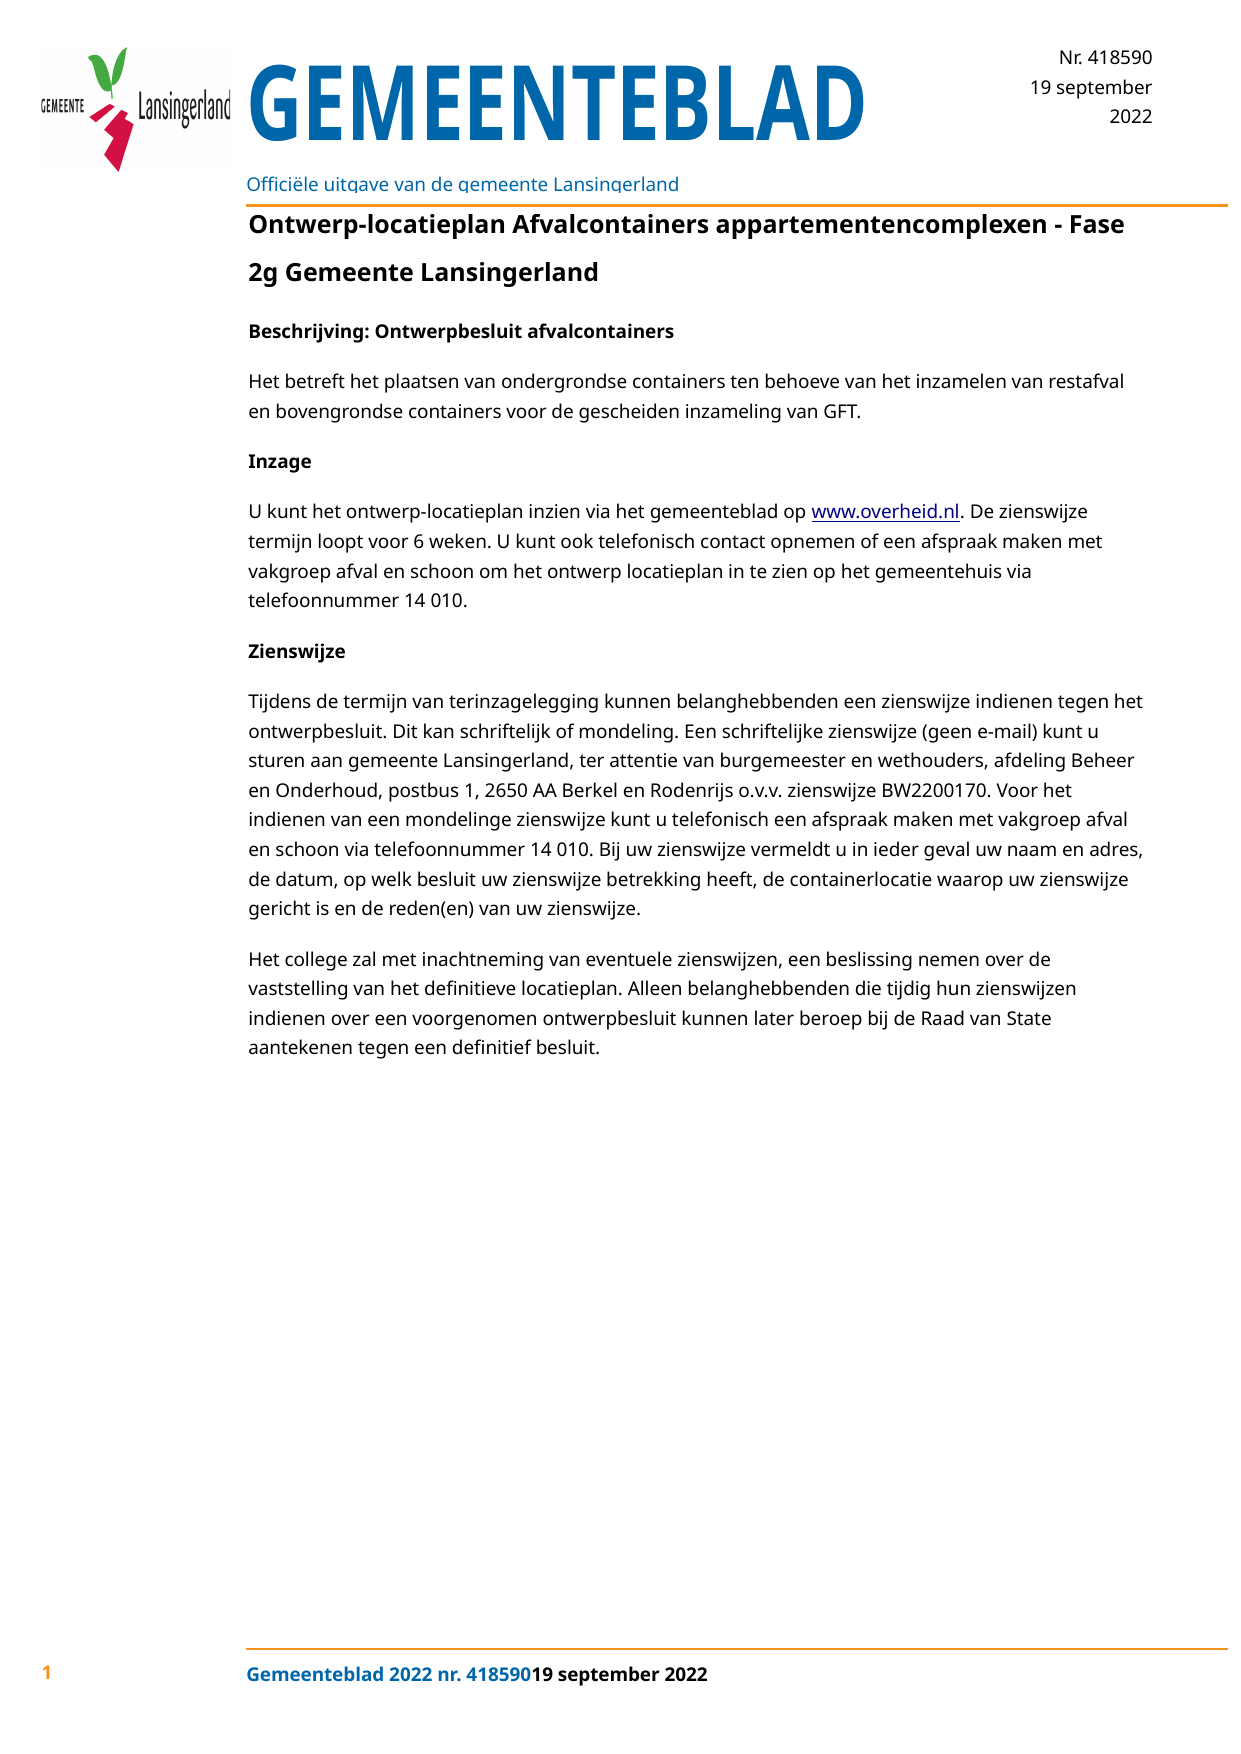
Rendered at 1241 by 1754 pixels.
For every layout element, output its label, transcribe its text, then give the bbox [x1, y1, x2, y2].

picture [41, 47, 231, 172]
text Beschrijving: Ontwerpbesluit afvalcontainers [248, 318, 1152, 344]
text U kunt het ontwerp-locatieplan inzien via het gemeenteblad op www.overheid.nl. De zienswijze termijn loopt voor 6 weken. U kunt ook telefonisch contact opnemen of een afspraak maken met vakgroep afval en schoon om het ontwerp locatieplan in te zien op het gemeentehuis via telefoonnummer 14 010. [248, 499, 1152, 613]
text Zienswijze [248, 638, 1152, 664]
text Inzage [248, 448, 1152, 474]
text Ontwerp-locatieplan Afvalcontainers appartementencomplexen - Fase 2g Gemeente Lansingerland [248, 207, 1152, 288]
text Tijdens de termijn van terinzagelegging kunnen belanghebbenden een zienswijze indienen tegen het ontwerpbesluit. Dit kan schriftelijk of mondeling. Een schriftelijke zienswijze (geen e-mail) kunt u sturen aan gemeente Lansingerland, ter attentie van burgemeester en wethouders, afdeling Beheer en Onderhoud, postbus 1, 2650 AA Berkel en Rodenrijs o.v.v. zienswijze BW2200170. Voor het indienen van een mondelinge zienswijze kunt u telefonisch een afspraak maken met vakgroep afval en schoon via telefoonnummer 14 010. Bij uw zienswijze vermeldt u in ieder geval uw naam en adres, de datum, op welk besluit uw zienswijze betrekking heeft, de containerlocatie waarop uw zienswijze gericht is en de reden(en) van uw zienswijze. [248, 688, 1152, 921]
text Het college zal met inachtneming van eventuele zienswijzen, een beslissing nemen over de vaststelling van het definitieve locatieplan. Alleen belanghebbenden die tijdig hun zienswijzen indienen over een voorgenomen ontwerpbesluit kunnen later beroep bij de Raad van State aantekenen tegen een definitief besluit. [248, 946, 1152, 1060]
text Het betreft het plaatsen van ondergrondse containers ten behoeve van het inzamelen van restafval en bovengrondse containers voor de gescheiden inzameling van GFT. [248, 368, 1152, 424]
